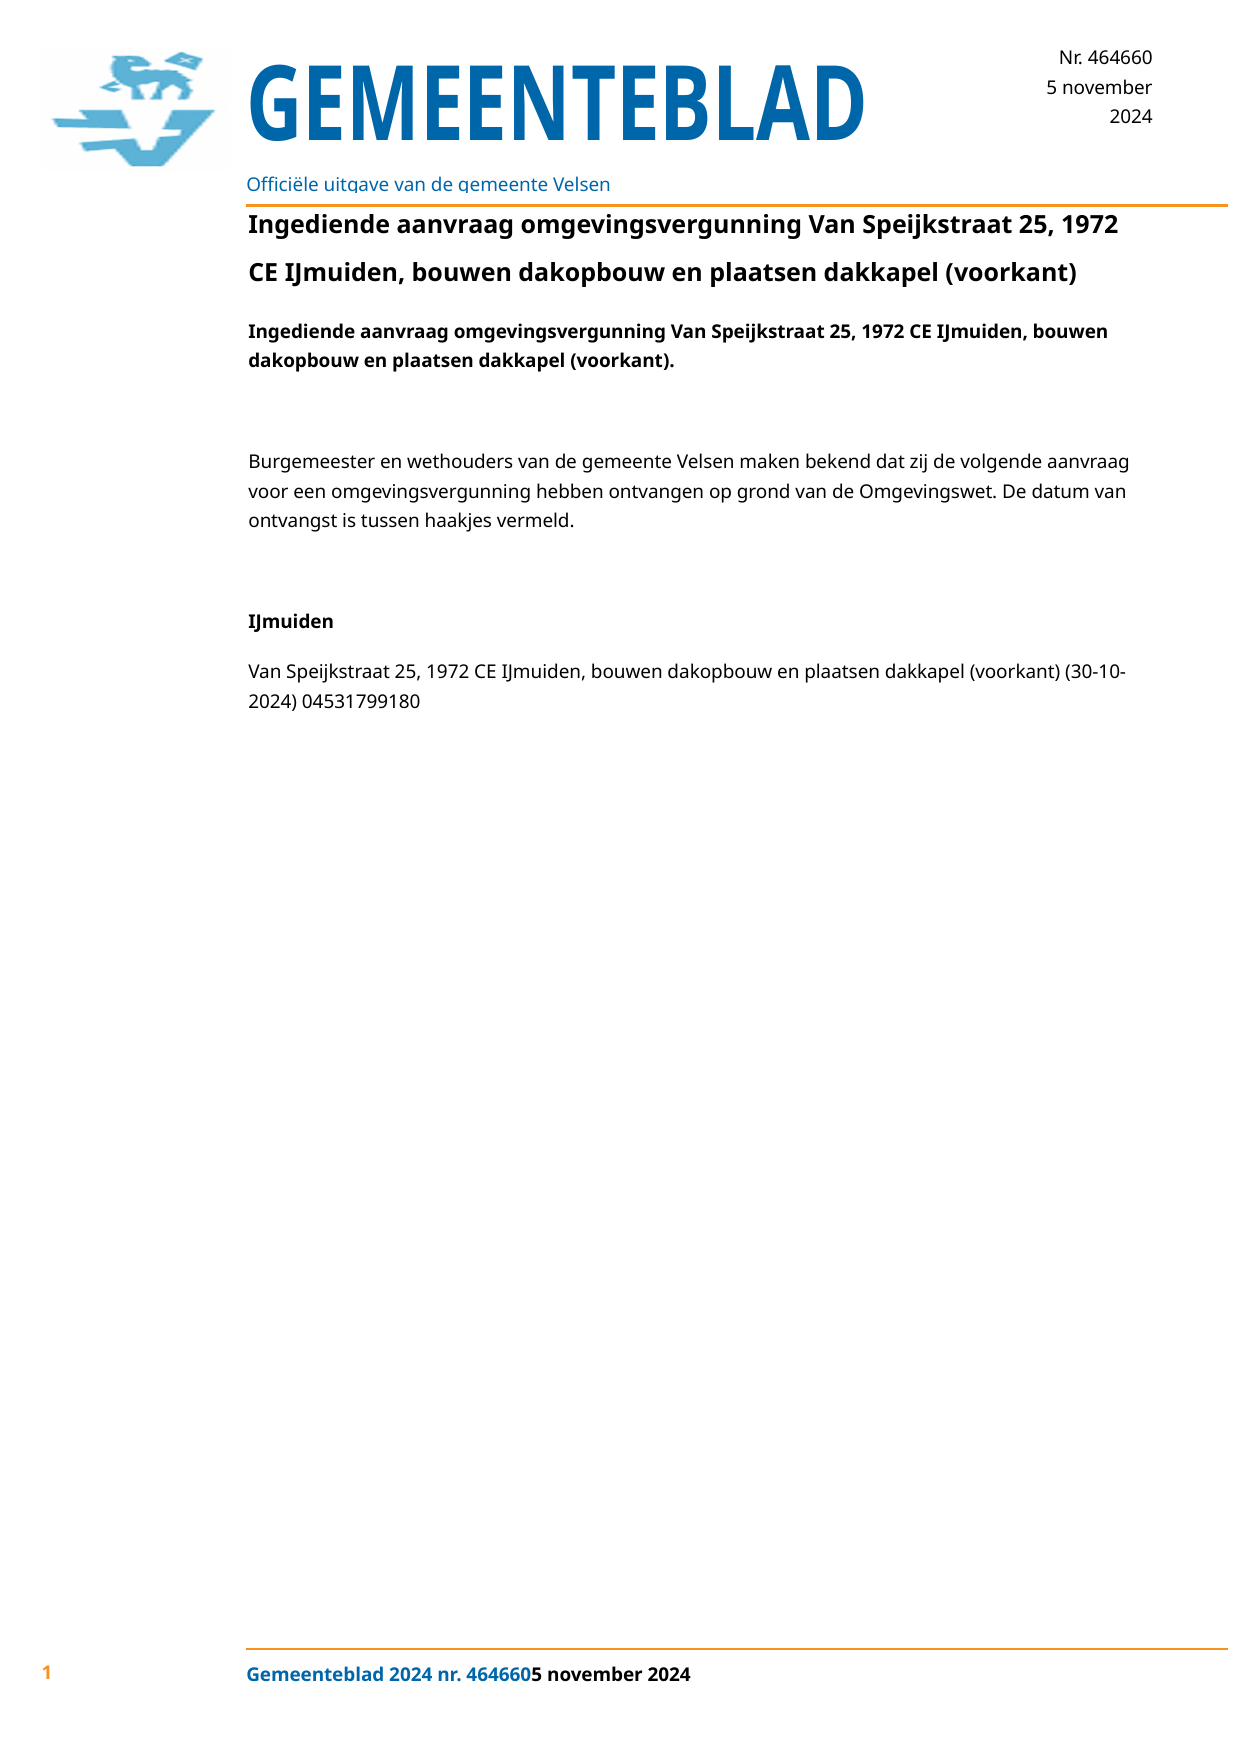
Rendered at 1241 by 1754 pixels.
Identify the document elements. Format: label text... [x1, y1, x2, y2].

picture [41, 47, 231, 172]
text Burgemeester en wethouders van de gemeente Velsen maken bekend dat zij de volgende aanvraag voor een omgevingsvergunning hebben ontvangen op grond van de Omgevingswet. De datum van ontvangst is tussen haakjes vermeld. [248, 448, 1152, 533]
text Van Speijkstraat 25, 1972 CE IJmuiden, bouwen dakopbouw en plaatsen dakkapel (voorkant) (30-10-2024) 04531799180 [248, 659, 1152, 714]
text Ingediende aanvraag omgevingsvergunning Van Speijkstraat 25, 1972 CE IJmuiden, bouwen dakopbouw en plaatsen dakkapel (voorkant). [248, 318, 1152, 373]
text Ingediende aanvraag omgevingsvergunning Van Speijkstraat 25, 1972 CE IJmuiden, bouwen dakopbouw en plaatsen dakkapel (voorkant) [248, 207, 1152, 288]
text IJmuiden [248, 608, 1152, 634]
